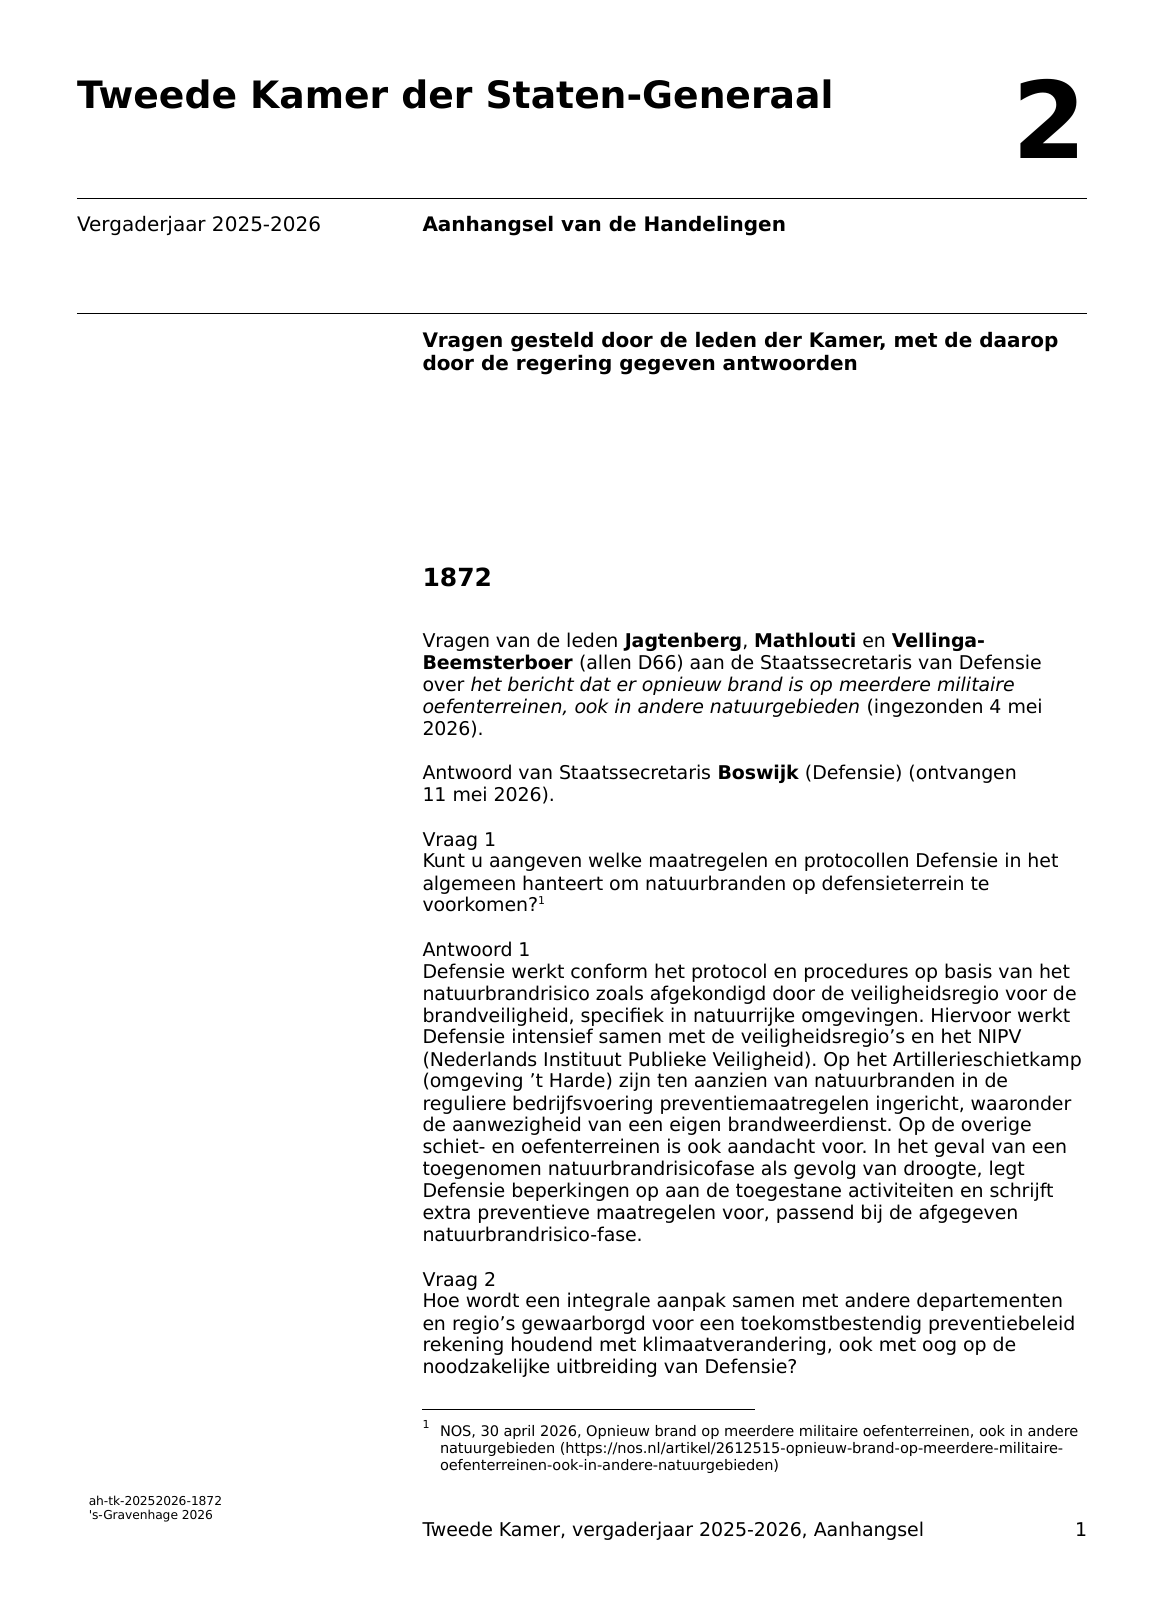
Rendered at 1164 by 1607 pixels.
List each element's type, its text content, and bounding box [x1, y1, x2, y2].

text NOS, 30 april 2026, Opnieuw brand op meerdere militaire oefenterreinen, ook in andere natuurgebieden (https://nos.nl/artikel/2612515-opnieuw-brand-op-meerdere-militaire-oefenterreinen-ook-in-andere-natuurgebieden) [422, 1418, 1087, 1474]
text Kunt u aangeven welke maatregelen en protocollen Defensie in het algemeen hanteert om natuurbranden op defensieterrein te voorkomen? [422, 850, 1087, 916]
table_header 2 [886, 59, 1087, 198]
text 1872 [422, 563, 1087, 592]
text Hoe wordt een integrale aanpak samen met andere departementen en regio’s gewaarborgd voor een toekomstbestendig preventiebeleid rekening houdend met klimaatverandering, ook met oog op de noodzakelijke uitbreiding van Defensie? [422, 1290, 1087, 1378]
text Antwoord van Staatssecretaris Boswijk (Defensie) (ontvangen 11 mei 2026). [422, 762, 1087, 806]
table_header Tweede Kamer der Staten-Generaal [77, 59, 886, 198]
table_cell Aanhangsel van de Handelingen [422, 199, 1087, 313]
text 's-Gravenhage 2026 [88, 1508, 323, 1522]
text Vragen van de leden Jagtenberg, Mathlouti en Vellinga-Beemsterboer (allen D66) aan de Staatssecretaris van Defensie over het bericht dat er opnieuw brand is op meerdere militaire oefenterreinen, ook in andere natuurgebieden (ingezonden 4 mei 2026). [422, 630, 1087, 740]
table_cell Vergaderjaar 2025-2026 [77, 199, 422, 313]
table_cell Vragen gesteld door de leden der Kamer, met de daarop door de regering gegeven antwoorden [422, 314, 1087, 375]
table_cell [77, 314, 422, 375]
text ah-tk-20252026-1872 [88, 1494, 323, 1508]
text Vraag 1 [422, 828, 1087, 850]
text Vraag 2 [422, 1268, 1087, 1290]
text Antwoord 1 [422, 938, 1087, 961]
text Defensie werkt conform het protocol en procedures op basis van het natuurbrandrisico zoals afgekondigd door de veiligheidsregio voor de brandveiligheid, specifiek in natuurrijke omgevingen. Hiervoor werkt Defensie intensief samen met de veiligheidsregio’s en het NIPV (Nederlands Instituut Publieke Veiligheid). Op het Artillerieschietkamp (omgeving ’t Harde) zijn ten aanzien van natuurbranden in de reguliere bedrijfsvoering preventiemaatregelen ingericht, waaronder de aanwezigheid van een eigen brandweerdienst. Op de overige schiet- en oefenterreinen is ook aandacht voor. In het geval van een toegenomen natuurbrandrisicofase als gevolg van droogte, legt Defensie beperkingen op aan de toegestane activiteiten en schrijft extra preventieve maatregelen voor, passend bij de afgegeven natuurbrandrisico-fase. [422, 961, 1087, 1246]
